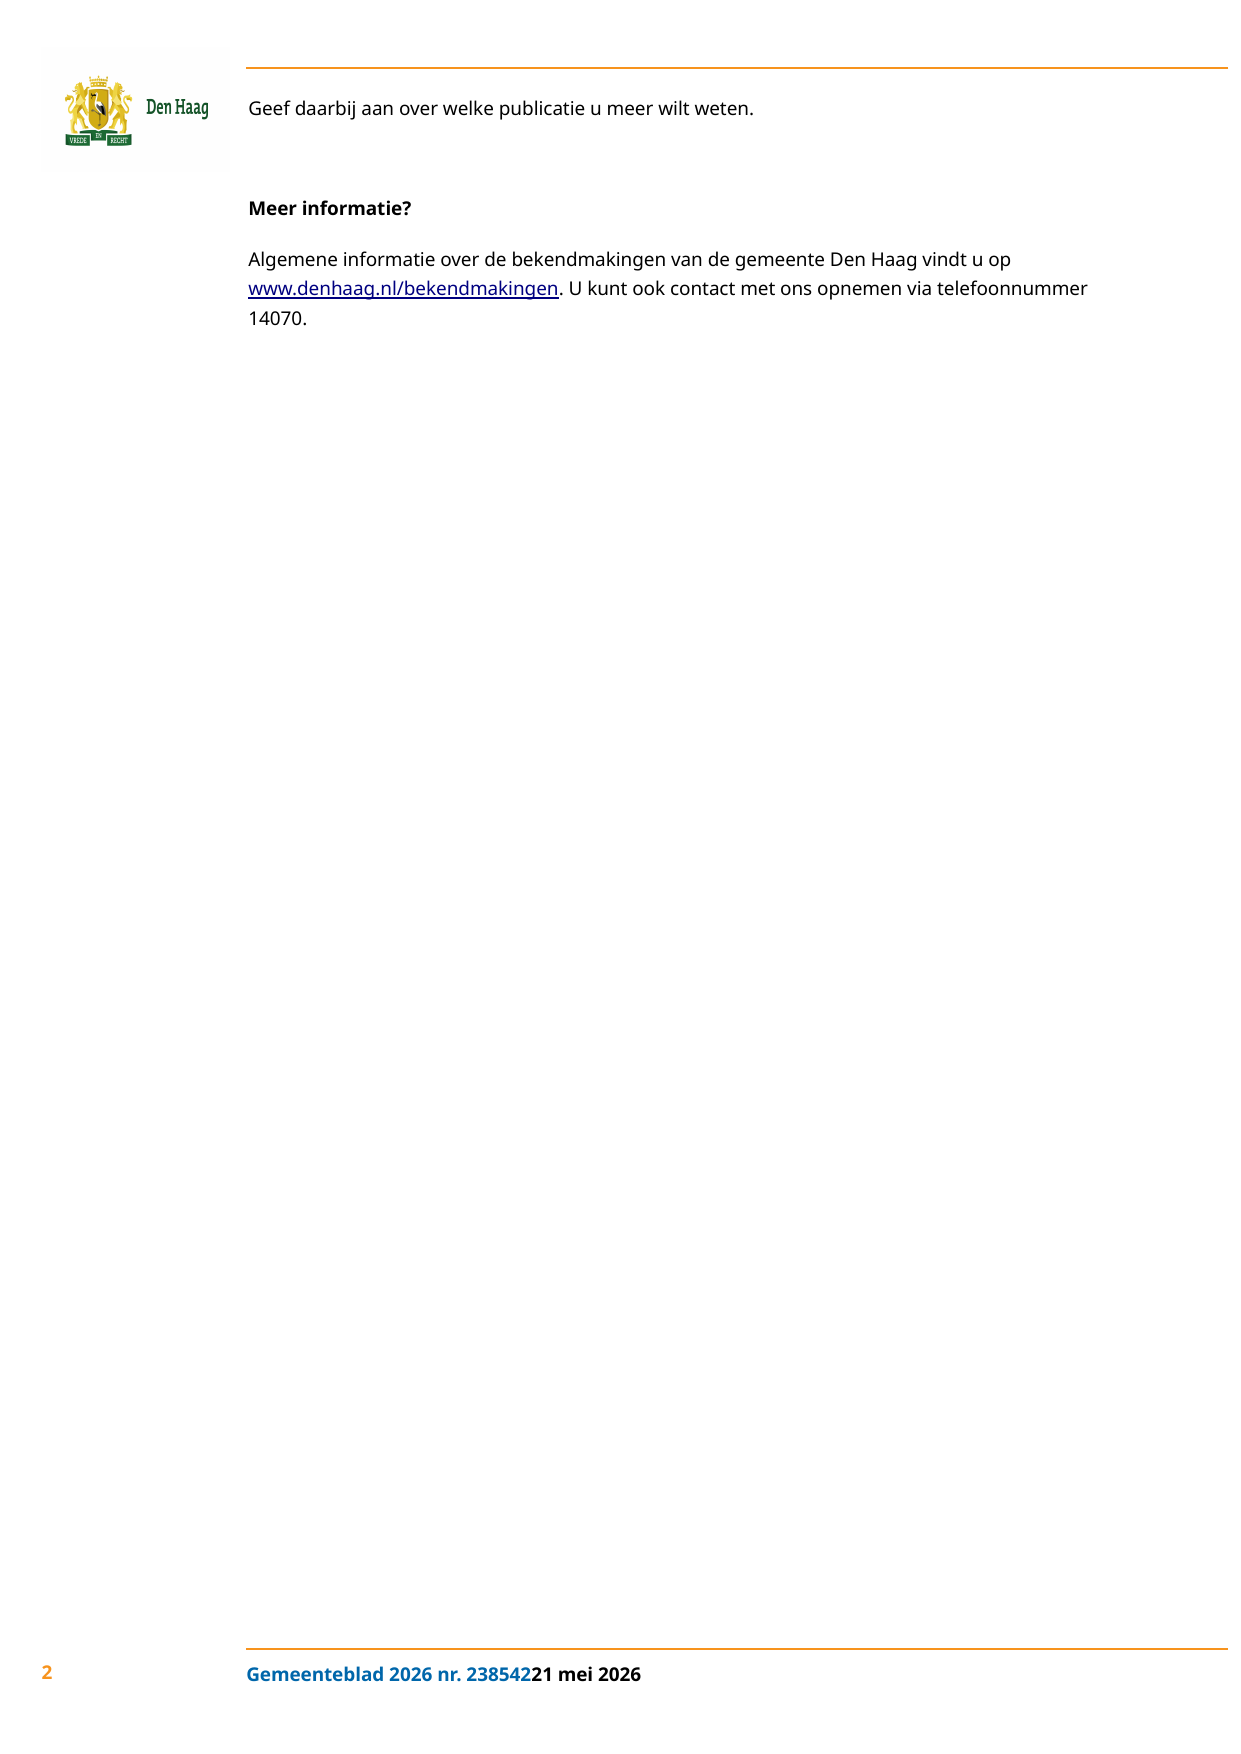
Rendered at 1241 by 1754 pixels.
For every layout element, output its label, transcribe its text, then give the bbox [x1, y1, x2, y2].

picture [41, 47, 231, 172]
text Geef daarbij aan over welke publicatie u meer wilt weten. [248, 95, 1152, 121]
text Algemene informatie over de bekendmakingen van de gemeente Den Haag vindt u op www.denhaag.nl/bekendmakingen. U kunt ook contact met ons opnemen via telefoonnummer 14070. [248, 246, 1152, 331]
text Meer informatie? [248, 196, 1152, 221]
